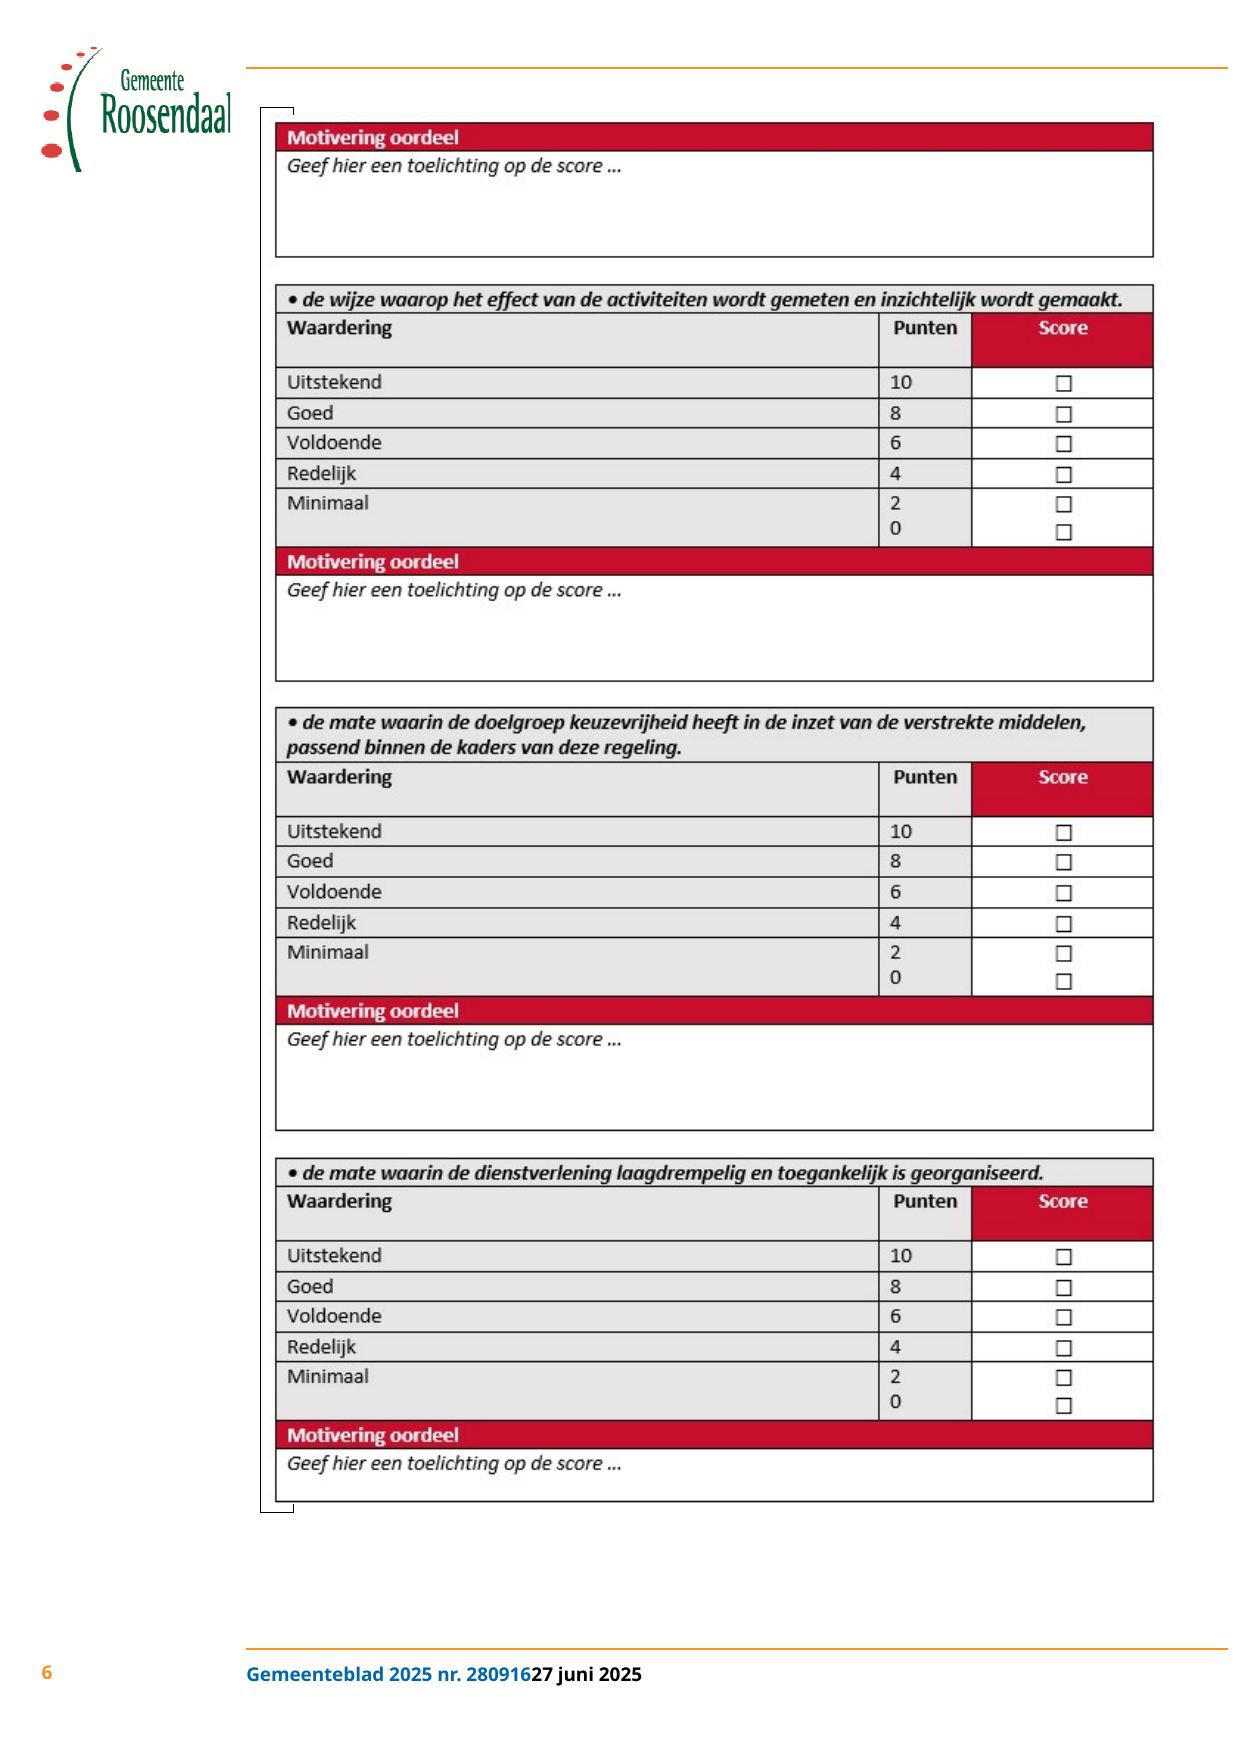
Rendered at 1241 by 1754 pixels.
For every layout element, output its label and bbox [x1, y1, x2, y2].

picture [41, 47, 231, 172]
picture [268, 115, 1163, 1504]
